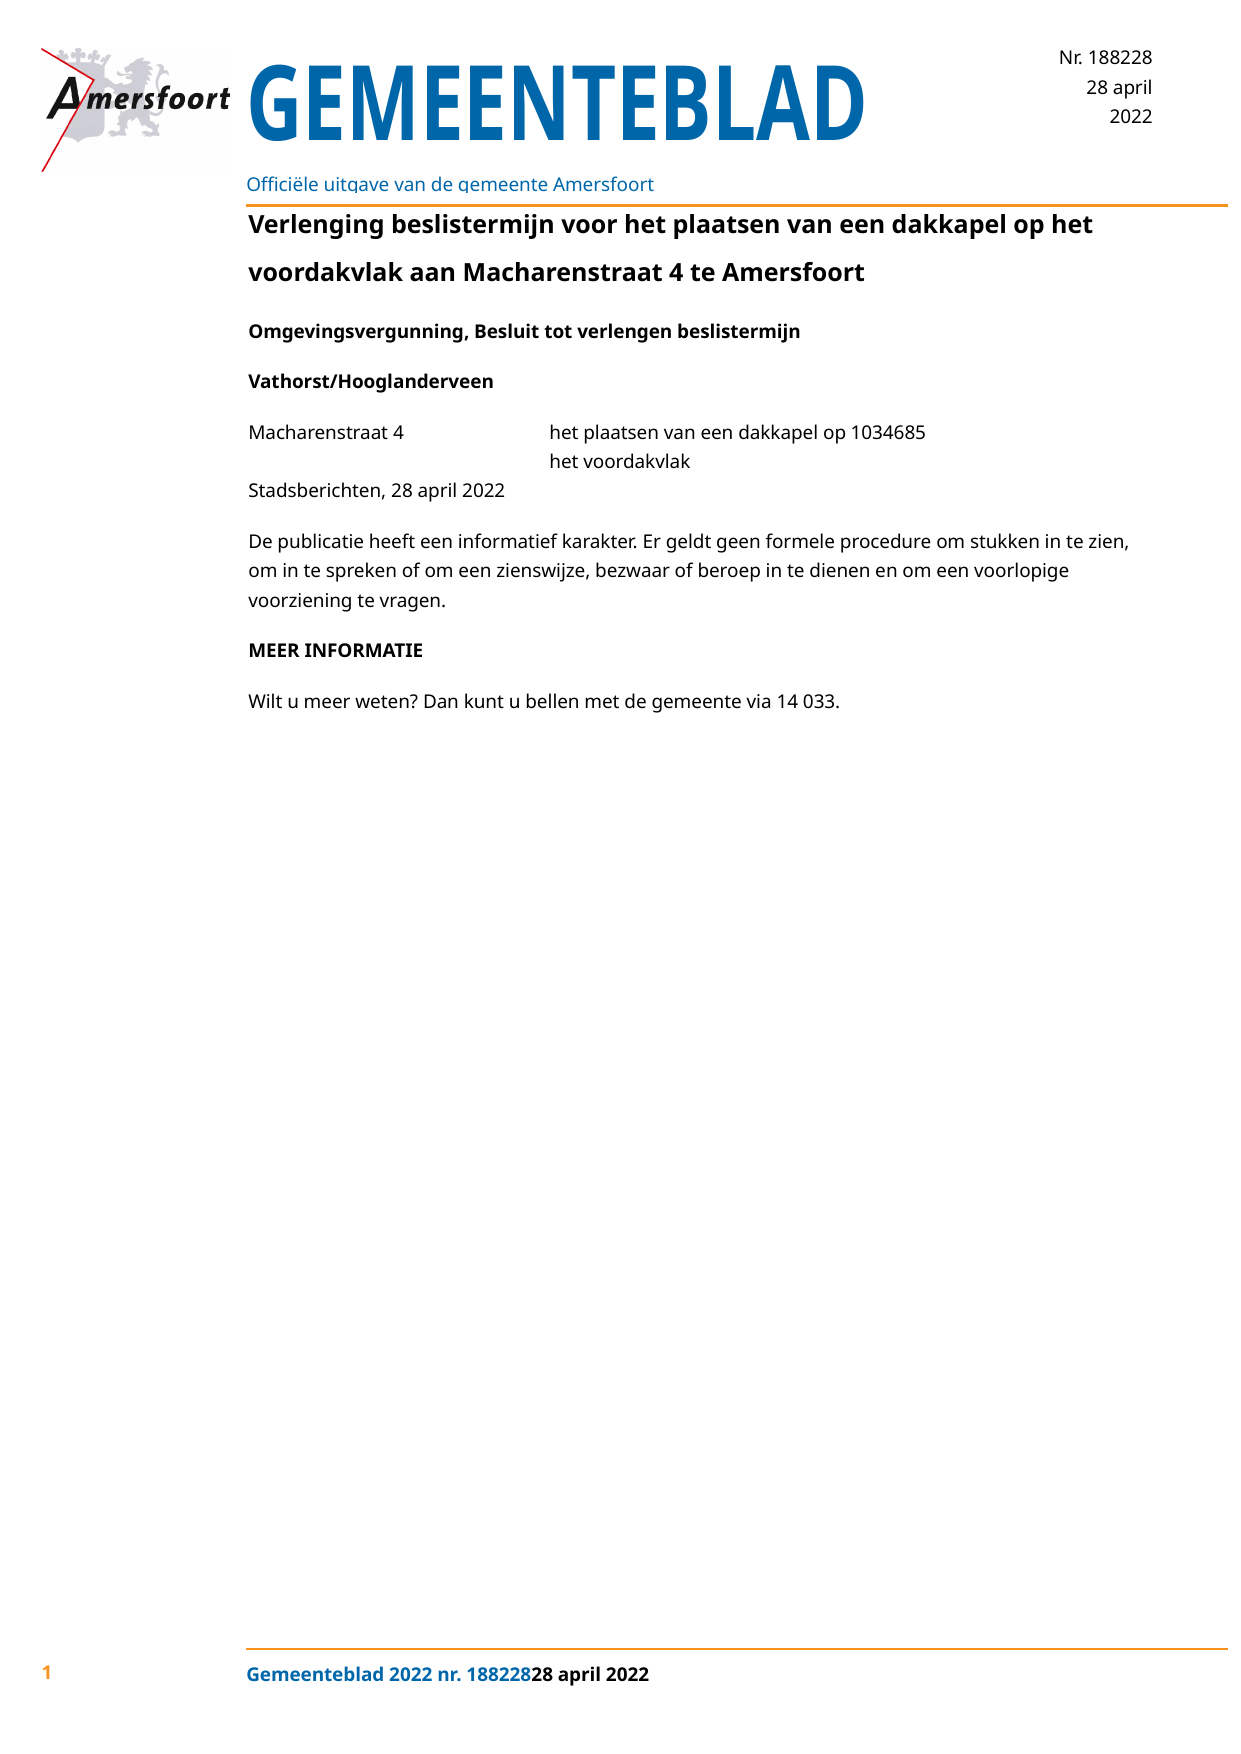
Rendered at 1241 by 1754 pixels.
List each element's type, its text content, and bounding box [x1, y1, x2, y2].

text Verlenging beslistermijn voor het plaatsen van een dakkapel op het voordakvlak aan Macharenstraat 4 te Amersfoort [248, 207, 1152, 288]
text Omgevingsvergunning, Besluit tot verlengen beslistermijn [248, 318, 1152, 344]
text Stadsberichten, 28 april 2022 [248, 477, 1152, 503]
table_header 1034685 [850, 419, 1152, 474]
table_header Macharenstraat 4 [248, 419, 549, 474]
text De publicatie heeft een informatief karakter. Er geldt geen formele procedure om stukken in te zien, om in te spreken of om een zienswijze, bezwaar of beroep in te dienen en om een voorlopige voorziening te vragen. [248, 528, 1152, 613]
text MEER INFORMATIE [248, 637, 1152, 663]
text Wilt u meer weten? Dan kunt u bellen met de gemeente via 14 033. [248, 688, 1152, 713]
picture [41, 47, 231, 172]
text Vathorst/Hooglanderveen [248, 368, 1152, 394]
table_header het plaatsen van een dakkapel op het voordakvlak [549, 419, 850, 474]
